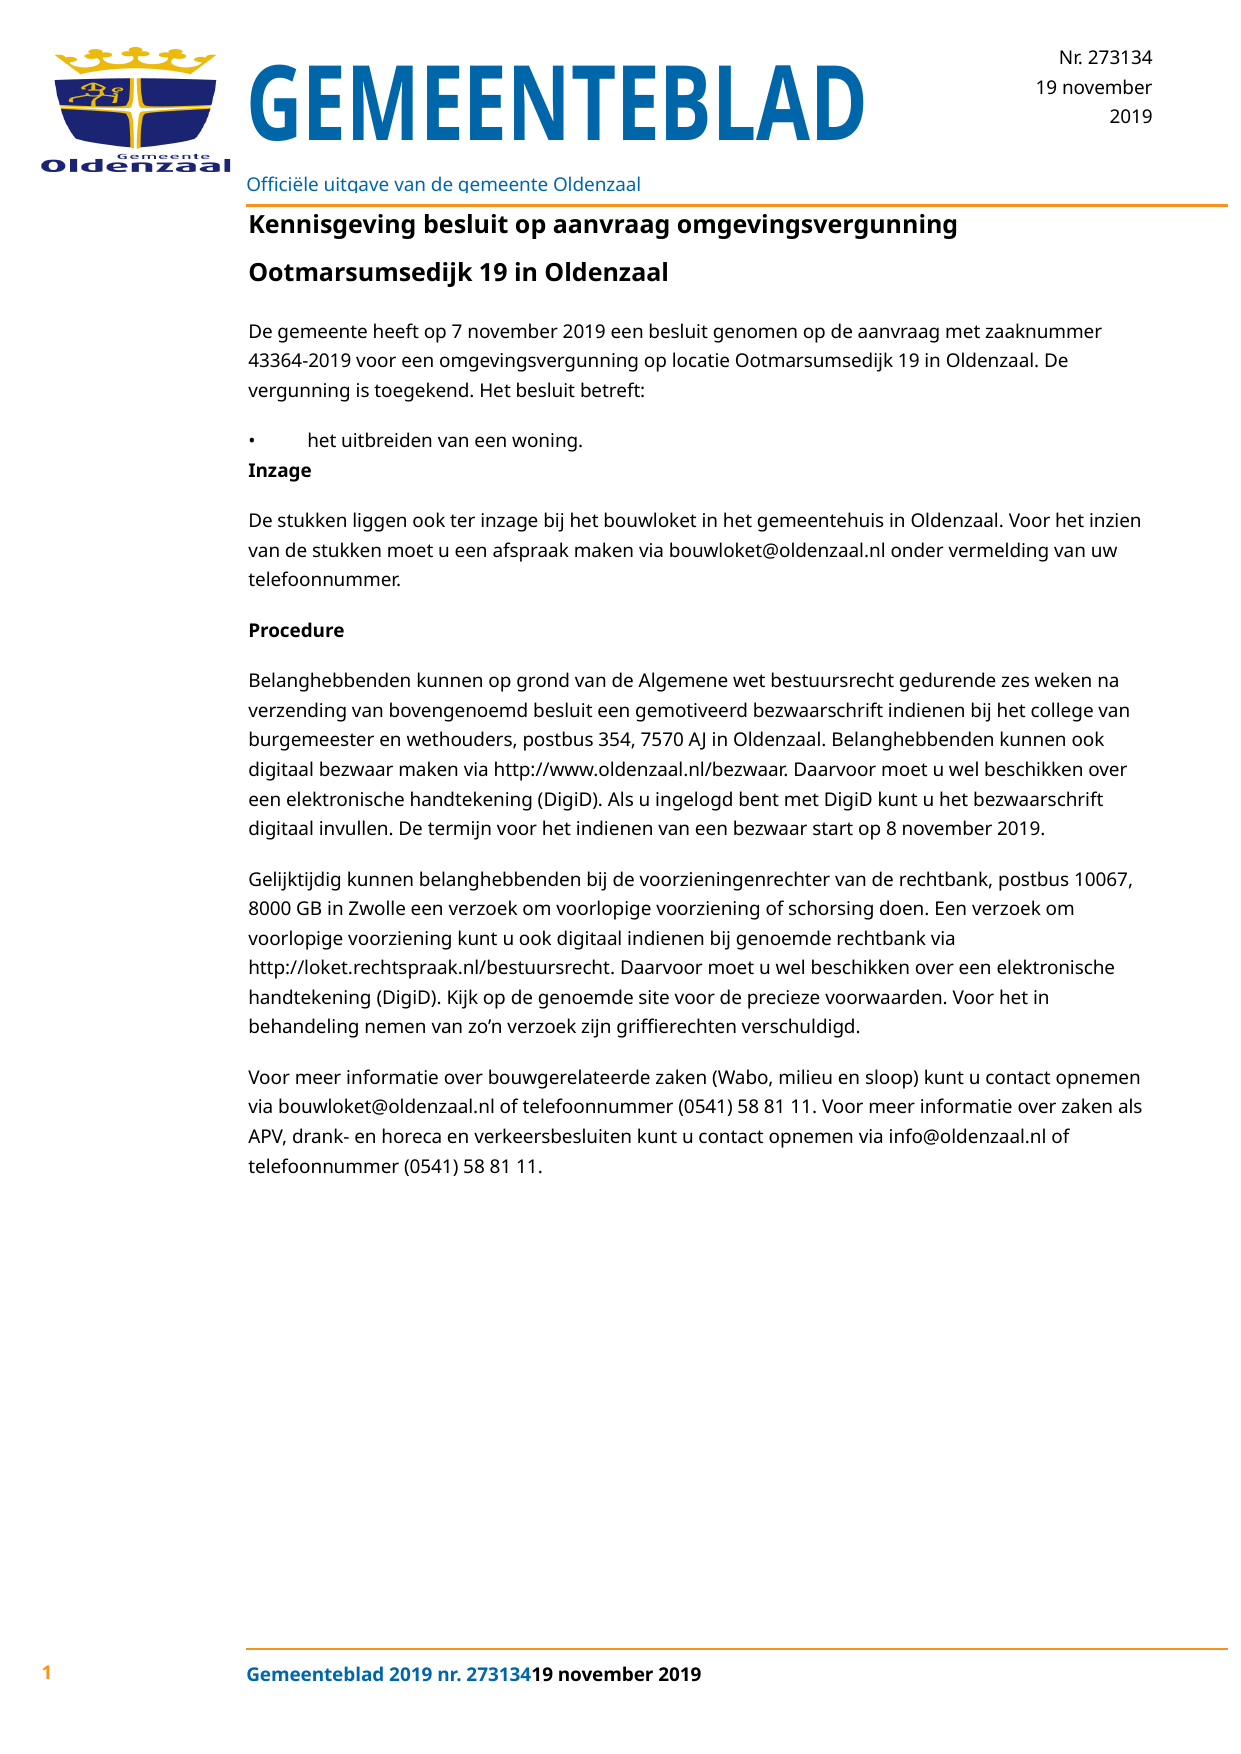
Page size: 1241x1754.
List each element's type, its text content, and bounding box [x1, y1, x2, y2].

text De stukken liggen ook ter inzage bij het bouwloket in het gemeentehuis in Oldenzaal. Voor het inzien van de stukken moet u een afspraak maken via bouwloket@oldenzaal.nl onder vermelding van uw telefoonnummer. [248, 507, 1152, 592]
text Voor meer informatie over bouwgerelateerde zaken (Wabo, milieu en sloop) kunt u contact opnemen via bouwloket@oldenzaal.nl of telefoonnummer (0541) 58 81 11. Voor meer informatie over zaken als APV, drank- en horeca en verkeersbesluiten kunt u contact opnemen via info@oldenzaal.nl of telefoonnummer (0541) 58 81 11. [248, 1064, 1152, 1179]
text De gemeente heeft op 7 november 2019 een besluit genomen op de aanvraag met zaaknummer 43364-2019 voor een omgevingsvergunning op locatie Ootmarsumsedijk 19 in Oldenzaal. De vergunning is toegekend. Het besluit betreft: [248, 318, 1152, 403]
picture [41, 47, 231, 172]
text Belanghebbenden kunnen op grond van de Algemene wet bestuursrecht gedurende zes weken na verzending van bovengenoemd besluit een gemotiveerd bezwaarschrift indienen bij het college van burgemeester en wethouders, postbus 354, 7570 AJ in Oldenzaal. Belanghebbenden kunnen ook digitaal bezwaar maken via http://www.oldenzaal.nl/bezwaar. Daarvoor moet u wel beschikken over een elektronische handtekening (DigiD). Als u ingelogd bent met DigiD kunt u het bezwaarschrift digitaal invullen. De termijn voor het indienen van een bezwaar start op 8 november 2019. [248, 667, 1152, 841]
text Procedure [248, 617, 1152, 643]
text Inzage [248, 457, 1152, 483]
text Kennisgeving besluit op aanvraag omgevingsvergunning Ootmarsumsedijk 19 in Oldenzaal [248, 207, 1152, 288]
list het uitbreiden van een woning. [248, 427, 1152, 453]
text Gelijktijdig kunnen belanghebbenden bij de voorzieningenrechter van de rechtbank, postbus 10067, 8000 GB in Zwolle een verzoek om voorlopige voorziening of schorsing doen. Een verzoek om voorlopige voorziening kunt u ook digitaal indienen bij genoemde rechtbank via http://loket.rechtspraak.nl/bestuursrecht. Daarvoor moet u wel beschikken over een elektronische handtekening (DigiD). Kijk op de genoemde site voor de precieze voorwaarden. Voor het in behandeling nemen van zo’n verzoek zijn griffierechten verschuldigd. [248, 866, 1152, 1039]
